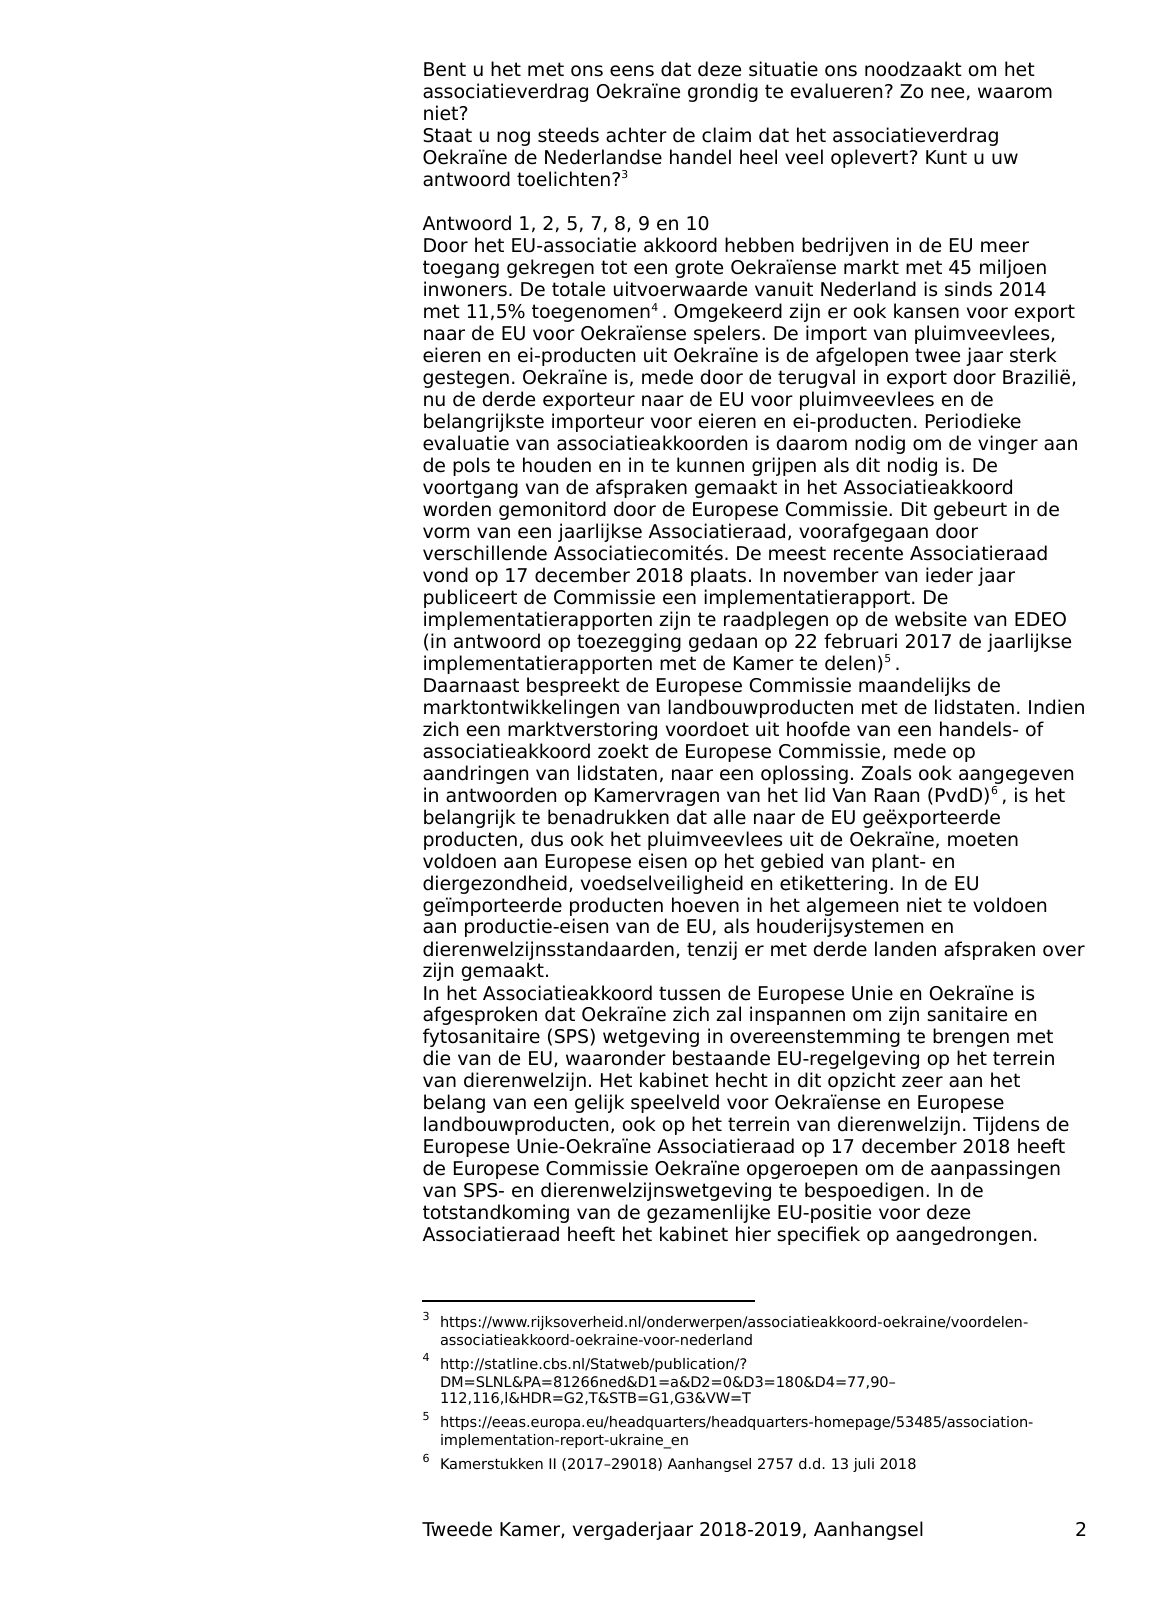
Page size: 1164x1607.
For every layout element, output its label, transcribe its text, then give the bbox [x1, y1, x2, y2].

text Kamerstukken II (2017–29018) Aanhangsel 2757 d.d. 13 juli 2018 [422, 1452, 1087, 1474]
text Antwoord 1, 2, 5, 7, 8, 9 en 10 [422, 213, 1087, 235]
text Bent u het met ons eens dat deze situatie ons noodzaakt om het associatieverdrag Oekraïne grondig te evalueren? Zo nee, waarom niet? [422, 59, 1087, 125]
text In het Associatieakkoord tussen de Europese Unie en Oekraïne is afgesproken dat Oekraïne zich zal inspannen om zijn sanitaire en fytosanitaire (SPS) wetgeving in overeenstemming te brengen met die van de EU, waaronder bestaande EU-regelgeving op het terrein van dierenwelzijn. Het kabinet hecht in dit opzicht zeer aan het belang van een gelijk speelveld voor Oekraïense en Europese landbouwproducten, ook op het terrein van dierenwelzijn. Tijdens de Europese Unie-Oekraïne Associatieraad op 17 december 2018 heeft de Europese Commissie Oekraïne opgeroepen om de aanpassingen van SPS- en dierenwelzijnswetgeving te bespoedigen. In de totstandkoming van de gezamenlijke EU-positie voor deze Associatieraad heeft het kabinet hier specifiek op aangedrongen. [422, 982, 1087, 1246]
text https://eeas.europa.eu/headquarters/headquarters-homepage/53485/association-implementation-report-ukraine_en [422, 1410, 1087, 1449]
text Door het EU-associatie akkoord hebben bedrijven in de EU meer toegang gekregen tot een grote Oekraïense markt met 45 miljoen inwoners. De totale uitvoerwaarde vanuit Nederland is sinds 2014 met 11,5% toegenomen. Omgekeerd zijn er ook kansen voor export naar de EU voor Oekraïense spelers. De import van pluimveevlees, eieren en ei-producten uit Oekraïne is de afgelopen twee jaar sterk gestegen. Oekraïne is, mede door de terugval in export door Brazilië, nu de derde exporteur naar de EU voor pluimveevlees en de belangrijkste importeur voor eieren en ei-producten. Periodieke evaluatie van associatieakkoorden is daarom nodig om de vinger aan de pols te houden en in te kunnen grijpen als dit nodig is. De voortgang van de afspraken gemaakt in het Associatieakkoord worden gemonitord door de Europese Commissie. Dit gebeurt in de vorm van een jaarlijkse Associatieraad, voorafgegaan door verschillende Associatiecomités. De meest recente Associatieraad vond op 17 december 2018 plaats. In november van ieder jaar publiceert de Commissie een implementatierapport. De implementatierapporten zijn te raadplegen op de website van EDEO (in antwoord op toezegging gedaan op 22 februari 2017 de jaarlijkse implementatierapporten met de Kamer te delen). [422, 235, 1087, 675]
text Staat u nog steeds achter de claim dat het associatieverdrag Oekraïne de Nederlandse handel heel veel oplevert? Kunt u uw antwoord toelichten? [422, 125, 1087, 191]
text Daarnaast bespreekt de Europese Commissie maandelijks de marktontwikkelingen van landbouwproducten met de lidstaten. Indien zich een marktverstoring voordoet uit hoofde van een handels- of associatieakkoord zoekt de Europese Commissie, mede op aandringen van lidstaten, naar een oplossing. Zoals ook aangegeven in antwoorden op Kamervragen van het lid Van Raan (PvdD), is het belangrijk te benadrukken dat alle naar de EU geëxporteerde producten, dus ook het pluimveevlees uit de Oekraïne, moeten voldoen aan Europese eisen op het gebied van plant- en diergezondheid, voedselveiligheid en etikettering. In de EU geïmporteerde producten hoeven in het algemeen niet te voldoen aan productie-eisen van de EU, als houderijsystemen en dierenwelzijnsstandaarden, tenzij er met derde landen afspraken over zijn gemaakt. [422, 675, 1087, 982]
text http://statline.cbs.nl/Statweb/publication/?DM=SLNL&PA=81266ned&D1=a&D2=0&D3=180&D4=77,90–112,116,l&HDR=G2,T&STB=G1,G3&VW=T [422, 1352, 1087, 1407]
text https://www.rijksoverheid.nl/onderwerpen/associatieakkoord-oekraine/voordelen-associatieakkoord-oekraine-voor-nederland [422, 1310, 1087, 1349]
